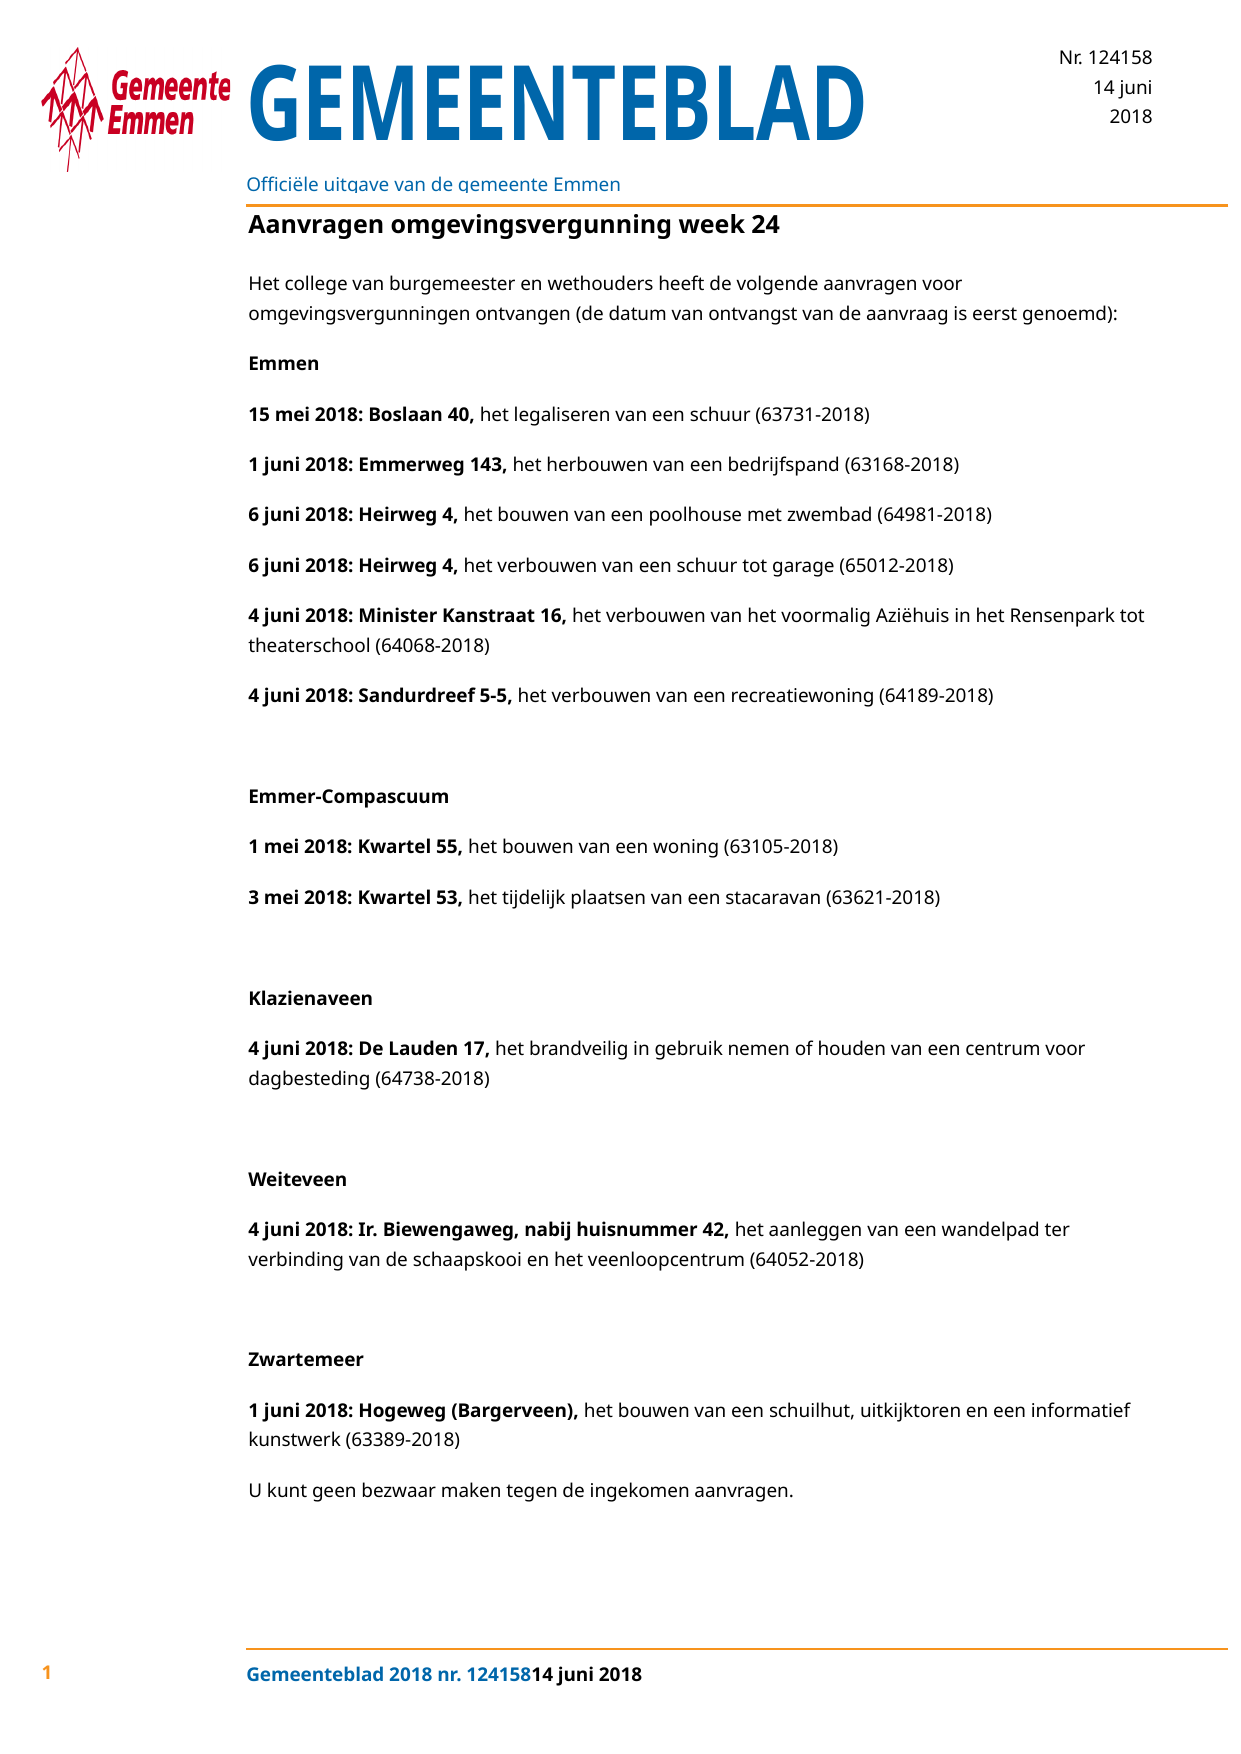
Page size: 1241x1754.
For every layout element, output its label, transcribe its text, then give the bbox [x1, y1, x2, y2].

text 1 juni 2018: Emmerweg 143, het herbouwen van een bedrijfspand (63168-2018) [248, 451, 1152, 477]
text Aanvragen omgevingsvergunning week 24 [248, 207, 1152, 241]
text Emmer-Compascuum [248, 783, 1152, 809]
picture [41, 47, 231, 172]
text Het college van burgemeester en wethouders heeft de volgende aanvragen voor omgevingsvergunningen ontvangen (de datum van ontvangst van de aanvraag is eerst genoemd): [248, 270, 1152, 326]
text 4 juni 2018: Minister Kanstraat 16, het verbouwen van het voormalig Aziëhuis in het Rensenpark tot theaterschool (64068-2018) [248, 602, 1152, 658]
text 4 juni 2018: Sandurdreef 5-5, het verbouwen van een recreatiewoning (64189-2018) [248, 682, 1152, 708]
text 1 mei 2018: Kwartel 55, het bouwen van een woning (63105-2018) [248, 834, 1152, 859]
text 4 juni 2018: De Lauden 17, het brandveilig in gebruik nemen of houden van een centrum voor dagbesteding (64738-2018) [248, 1035, 1152, 1091]
text Klazienaveen [248, 985, 1152, 1011]
text Zwartemeer [248, 1347, 1152, 1372]
text Weiteveen [248, 1166, 1152, 1191]
text 1 juni 2018: Hogeweg (Bargerveen), het bouwen van een schuilhut, uitkijktoren en een informatief kunstwerk (63389-2018) [248, 1397, 1152, 1452]
text 4 juni 2018: Ir. Biewengaweg, nabij huisnummer 42, het aanleggen van een wandelpad ter verbinding van de schaapskooi en het veenloopcentrum (64052-2018) [248, 1216, 1152, 1271]
text 15 mei 2018: Boslaan 40, het legaliseren van een schuur (63731-2018) [248, 401, 1152, 426]
text Emmen [248, 350, 1152, 376]
text 3 mei 2018: Kwartel 53, het tijdelijk plaatsen van een stacaravan (63621-2018) [248, 884, 1152, 910]
text 6 juni 2018: Heirweg 4, het verbouwen van een schuur tot garage (65012-2018) [248, 552, 1152, 578]
text 6 juni 2018: Heirweg 4, het bouwen van een poolhouse met zwembad (64981-2018) [248, 502, 1152, 527]
text U kunt geen bezwaar maken tegen de ingekomen aanvragen. [248, 1477, 1152, 1503]
